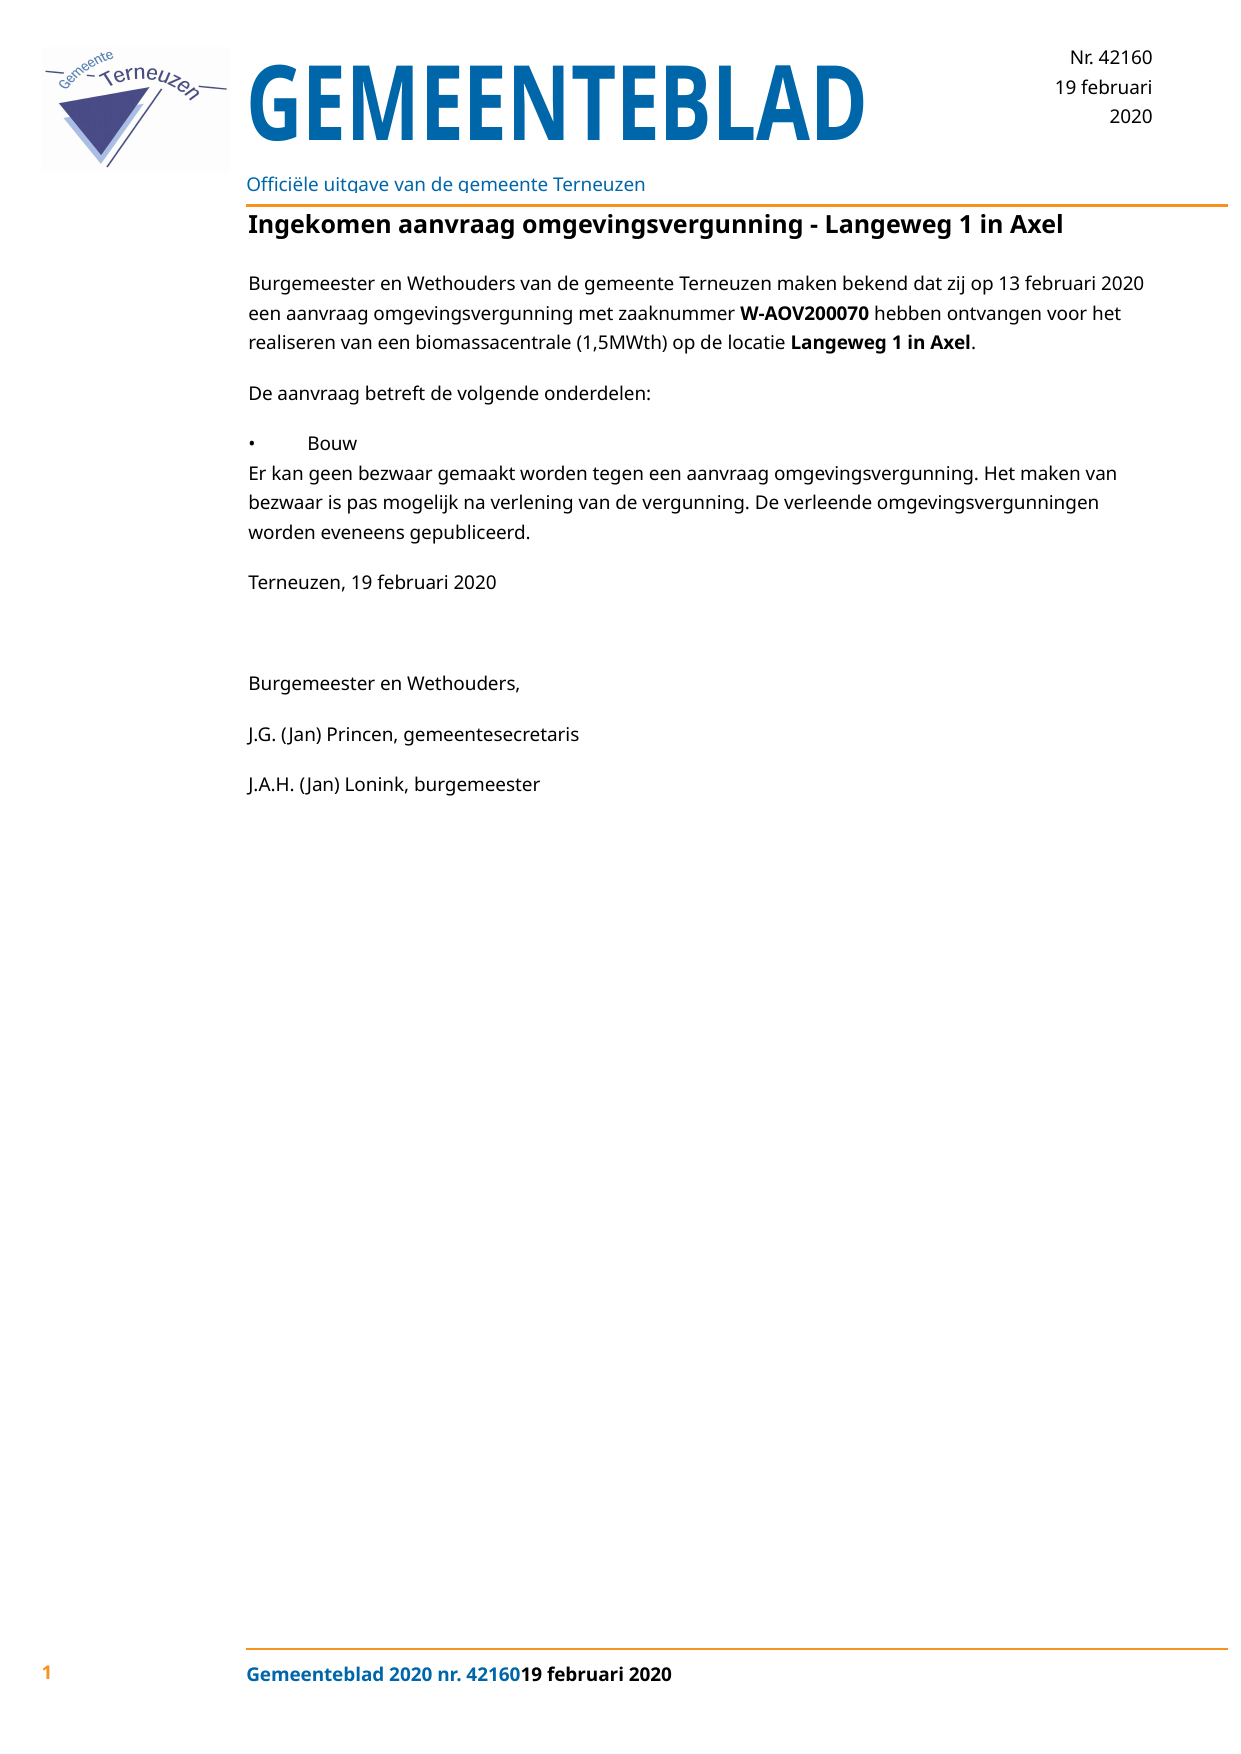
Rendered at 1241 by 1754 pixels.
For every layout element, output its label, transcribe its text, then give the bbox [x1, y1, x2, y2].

text J.G. (Jan) Princen, gemeentesecretaris [248, 721, 1152, 746]
text Er kan geen bezwaar gemaakt worden tegen een aanvraag omgevingsvergunning. Het maken van bezwaar is pas mogelijk na verlening van de vergunning. De verleende omgevingsvergunningen worden eveneens gepubliceerd. [248, 460, 1152, 545]
text Ingekomen aanvraag omgevingsvergunning - Langeweg 1 in Axel [248, 207, 1152, 241]
text Burgemeester en Wethouders, [248, 670, 1152, 696]
list Bouw [248, 430, 1152, 456]
text Terneuzen, 19 februari 2020 [248, 569, 1152, 595]
text De aanvraag betreft de volgende onderdelen: [248, 380, 1152, 406]
picture [41, 47, 231, 172]
text J.A.H. (Jan) Lonink, burgemeester [248, 771, 1152, 797]
text Burgemeester en Wethouders van de gemeente Terneuzen maken bekend dat zij op 13 februari 2020 een aanvraag omgevingsvergunning met zaaknummer W-AOV200070 hebben ontvangen voor het realiseren van een biomassacentrale (1,5MWth) op de locatie Langeweg 1 in Axel. [248, 270, 1152, 355]
